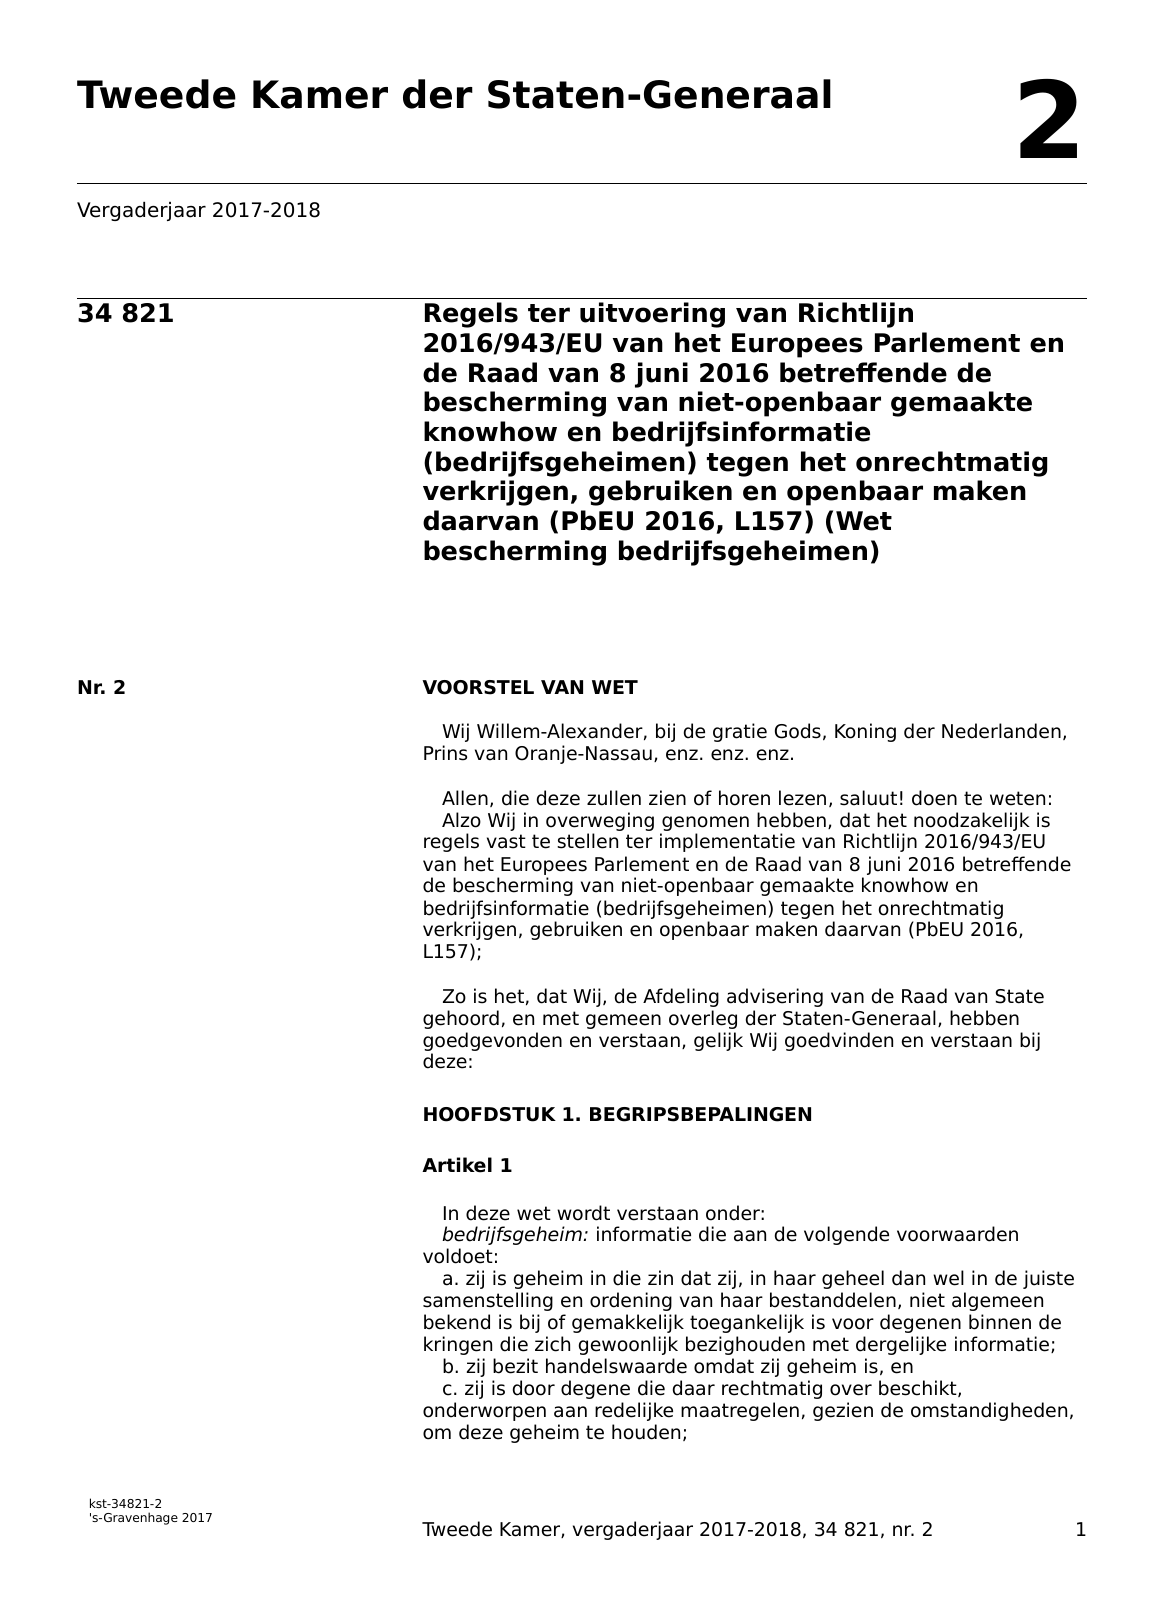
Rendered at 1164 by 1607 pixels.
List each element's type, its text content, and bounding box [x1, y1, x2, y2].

text b. zij bezit handelswaarde omdat zij geheim is, en [422, 1356, 1087, 1378]
table_cell Vergaderjaar 2017-2018 [77, 184, 1087, 298]
text Alzo Wij in overweging genomen hebben, dat het noodzakelijk is regels vast te stellen ter implementatie van Richtlijn 2016/943/EU van het Europees Parlement en de Raad van 8 juni 2016 betreffende de bescherming van niet-openbaar gemaakte knowhow en bedrijfsinformatie (bedrijfsgeheimen) tegen het onrechtmatig verkrijgen, gebruiken en openbaar maken daarvan (PbEU 2016, L157); [422, 809, 1087, 963]
table_header 2 [886, 59, 1087, 183]
text Zo is het, dat Wij, de Afdeling advisering van de Raad van State gehoord, en met gemeen overleg der Staten-Generaal, hebben goedgevonden en verstaan, gelijk Wij goedvinden en verstaan bij deze: [422, 986, 1087, 1073]
text bedrijfsgeheim: informatie die aan de volgende voorwaarden voldoet: [422, 1224, 1087, 1268]
text Allen, die deze zullen zien of horen lezen, saluut! doen te weten: [422, 787, 1087, 809]
text Wij Willem-Alexander, bij de gratie Gods, Koning der Nederlanden, Prins van Oranje-Nassau, enz. enz. enz. [422, 721, 1087, 765]
text c. zij is door degene die daar rechtmatig over beschikt, onderworpen aan redelijke maatregelen, gezien de omstandigheden, om deze geheim te houden; [422, 1378, 1087, 1444]
text kst-34821-2 [88, 1497, 323, 1511]
text a. zij is geheim in die zin dat zij, in haar geheel dan wel in de juiste samenstelling en ordening van haar bestanddelen, niet algemeen bekend is bij of gemakkelijk toegankelijk is voor degenen binnen de kringen die zich gewoonlijk bezighouden met dergelijke informatie; [422, 1268, 1087, 1356]
text 's-Gravenhage 2017 [88, 1511, 323, 1525]
subtitle HOOFDSTUK 1. BEGRIPSBEPALINGEN [422, 1103, 1087, 1125]
subtitle Nr. 2 VOORSTEL VAN WET [77, 677, 1087, 699]
subtitle 34 821 Regels ter uitvoering van Richtlijn 2016/943/EU van het Europees Parlement en de Raad van 8 juni 2016 betreffende de bescherming van niet-openbaar gemaakte knowhow en bedrijfsinformatie (bedrijfsgeheimen) tegen het onrechtmatig verkrijgen, gebruiken en openbaar maken daarvan (PbEU 2016, L157) (Wet bescherming bedrijfsgeheimen) [77, 299, 1087, 566]
subtitle Artikel 1 [422, 1155, 1087, 1177]
text In deze wet wordt verstaan onder: [422, 1202, 1087, 1224]
table_header Tweede Kamer der Staten-Generaal [77, 59, 886, 183]
